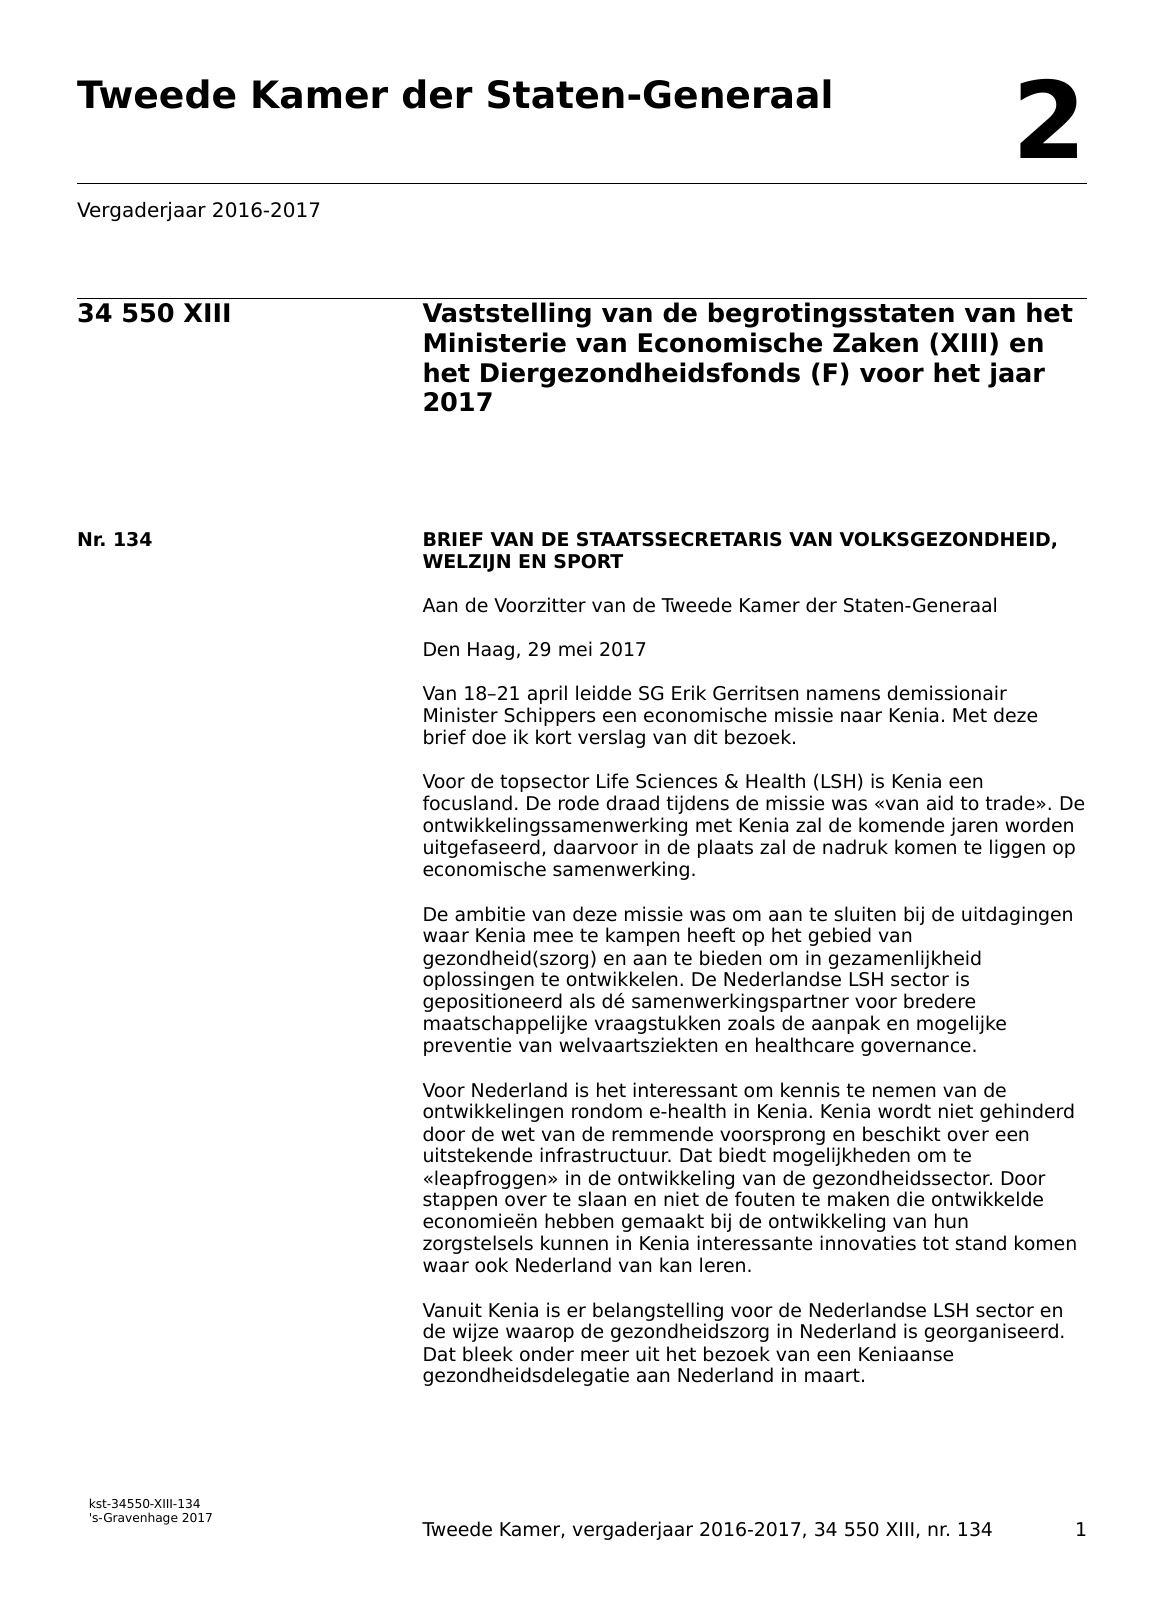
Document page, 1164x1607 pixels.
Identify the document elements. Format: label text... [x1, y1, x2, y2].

text De ambitie van deze missie was om aan te sluiten bij de uitdagingen waar Kenia mee te kampen heeft op het gebied van gezondheid(szorg) en aan te bieden om in gezamenlijkheid oplossingen te ontwikkelen. De Nederlandse LSH sector is gepositioneerd als dé samenwerkingspartner voor bredere maatschappelijke vraagstukken zoals de aanpak en mogelijke preventie van welvaartsziekten en healthcare governance. [422, 903, 1087, 1057]
text Voor Nederland is het interessant om kennis te nemen van de ontwikkelingen rondom e-health in Kenia. Kenia wordt niet gehinderd door de wet van de remmende voorsprong en beschikt over een uitstekende infrastructuur. Dat biedt mogelijkheden om te «leapfroggen» in de ontwikkeling van de gezondheidssector. Door stappen over te slaan en niet de fouten te maken die ontwikkelde economieën hebben gemaakt bij de ontwikkeling van hun zorgstelsels kunnen in Kenia interessante innovaties tot stand komen waar ook Nederland van kan leren. [422, 1079, 1087, 1277]
table_header Tweede Kamer der Staten-Generaal [77, 59, 886, 183]
text Vanuit Kenia is er belangstelling voor de Nederlandse LSH sector en de wijze waarop de gezondheidszorg in Nederland is georganiseerd. Dat bleek onder meer uit het bezoek van een Keniaanse gezondheidsdelegatie aan Nederland in maart. [422, 1299, 1087, 1387]
text Van 18–21 april leidde SG Erik Gerritsen namens demissionair Minister Schippers een economische missie naar Kenia. Met deze brief doe ik kort verslag van dit bezoek. [422, 683, 1087, 749]
text 's-Gravenhage 2017 [88, 1511, 323, 1525]
text Voor de topsector Life Sciences & Health (LSH) is Kenia een focusland. De rode draad tijdens de missie was «van aid to trade». De ontwikkelingssamenwerking met Kenia zal de komende jaren worden uitgefaseerd, daarvoor in de plaats zal de nadruk komen te liggen op economische samenwerking. [422, 771, 1087, 881]
text Den Haag, 29 mei 2017 [422, 639, 1087, 661]
text kst-34550-XIII-134 [88, 1497, 323, 1511]
text Aan de Voorzitter van de Tweede Kamer der Staten-Generaal [422, 595, 1087, 617]
subtitle Nr. 134 BRIEF VAN DE STAATSSECRETARIS VAN VOLKSGEZONDHEID, WELZIJN EN SPORT [77, 529, 1087, 573]
table_header 2 [886, 59, 1087, 183]
table_cell Vergaderjaar 2016-2017 [77, 184, 1087, 298]
subtitle 34 550 XIII Vaststelling van de begrotingsstaten van het Ministerie van Economische Zaken (XIII) en het Diergezondheidsfonds (F) voor het jaar 2017 [77, 299, 1087, 418]
